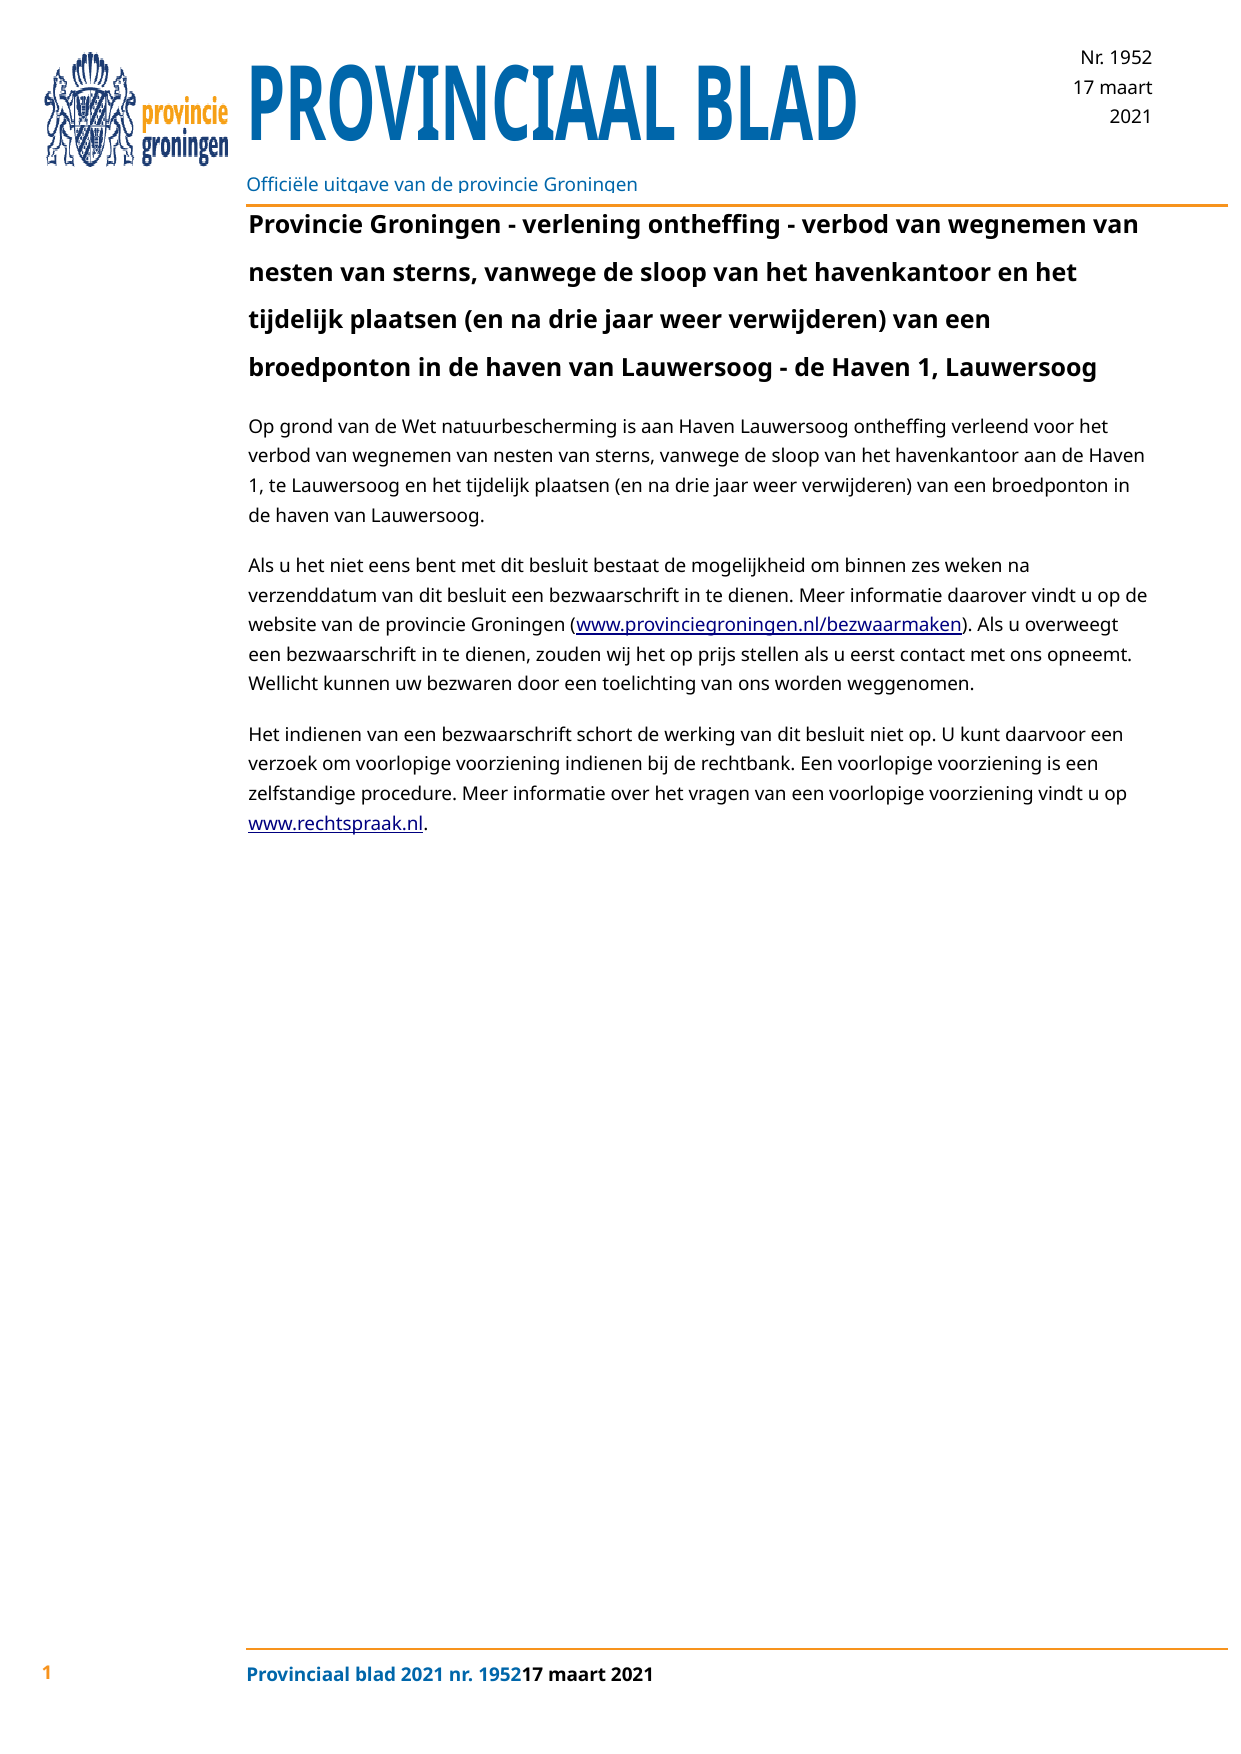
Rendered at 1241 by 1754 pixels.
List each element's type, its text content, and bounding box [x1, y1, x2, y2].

picture [41, 47, 231, 172]
text Op grond van de Wet natuurbescherming is aan Haven Lauwersoog ontheffing verleend voor het verbod van wegnemen van nesten van sterns, vanwege de sloop van het havenkantoor aan de Haven 1, te Lauwersoog en het tijdelijk plaatsen (en na drie jaar weer verwijderen) van een broedponton in de haven van Lauwersoog. [248, 413, 1152, 528]
text Als u het niet eens bent met dit besluit bestaat de mogelijkheid om binnen zes weken na verzenddatum van dit besluit een bezwaarschrift in te dienen. Meer informatie daarover vindt u op de website van de provincie Groningen (www.provinciegroningen.nl/bezwaarmaken). Als u overweegt een bezwaarschrift in te dienen, zouden wij het op prijs stellen als u eerst contact met ons opneemt. Wellicht kunnen uw bezwaren door een toelichting van ons worden weggenomen. [248, 552, 1152, 696]
text Provincie Groningen - verlening ontheffing - verbod van wegnemen van nesten van sterns, vanwege de sloop van het havenkantoor en het tijdelijk plaatsen (en na drie jaar weer verwijderen) van een broedponton in de haven van Lauwersoog - de Haven 1, Lauwersoog [248, 207, 1152, 384]
text Het indienen van een bezwaarschrift schort de werking van dit besluit niet op. U kunt daarvoor een verzoek om voorlopige voorziening indienen bij de rechtbank. Een voorlopige voorziening is een zelfstandige procedure. Meer informatie over het vragen van een voorlopige voorziening vindt u op www.rechtspraak.nl. [248, 721, 1152, 836]
